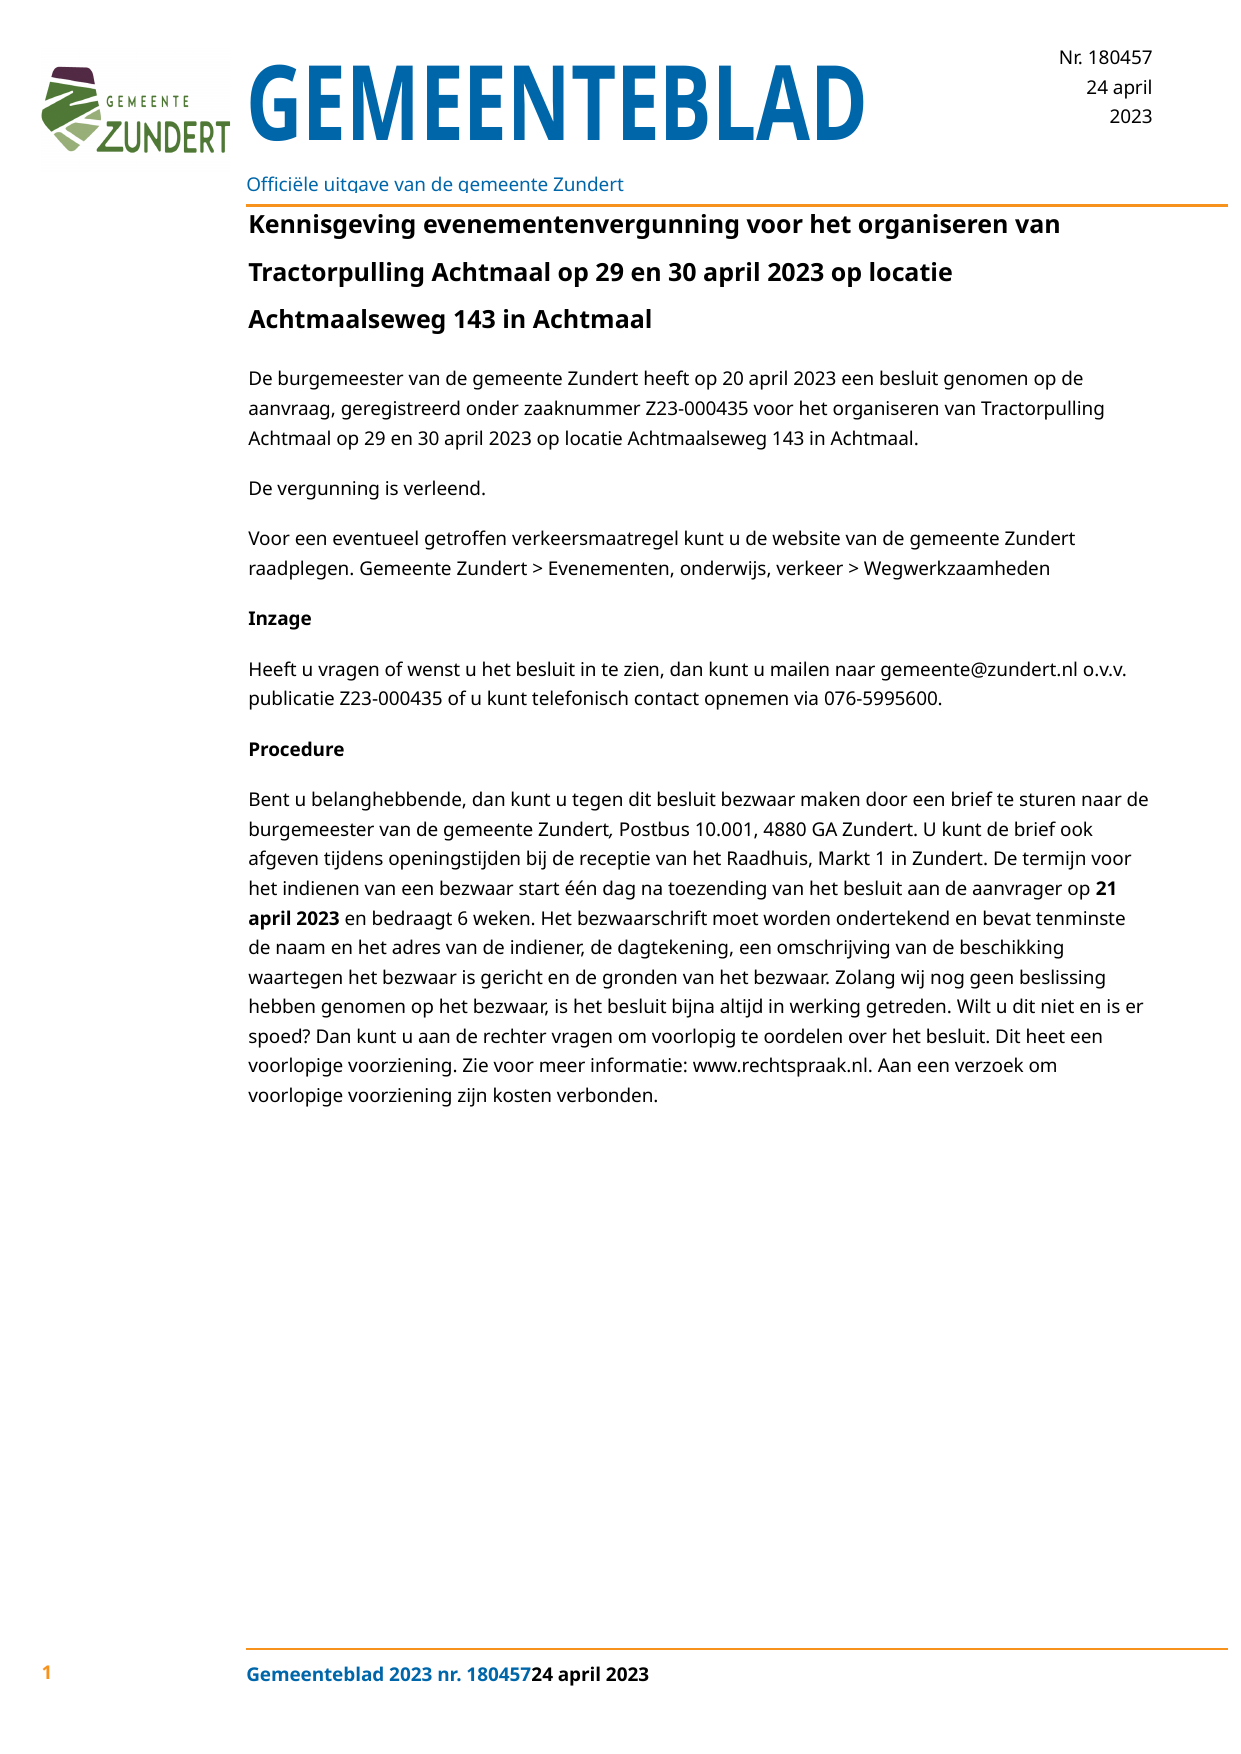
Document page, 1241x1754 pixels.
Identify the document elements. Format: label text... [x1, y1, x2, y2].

picture [41, 47, 231, 172]
text Voor een eventueel getroffen verkeersmaatregel kunt u de website van de gemeente Zundert raadplegen. Gemeente Zundert > Evenementen, onderwijs, verkeer > Wegwerkzaamheden [248, 526, 1152, 581]
text Bent u belanghebbende, dan kunt u tegen dit besluit bezwaar maken door een brief te sturen naar de burgemeester van de gemeente Zundert, Postbus 10.001, 4880 GA Zundert. U kunt de brief ook afgeven tijdens openingstijden bij de receptie van het Raadhuis, Markt 1 in Zundert. De termijn voor het indienen van een bezwaar start één dag na toezending van het besluit aan de aanvrager op 21 april 2023 en bedraagt 6 weken. Het bezwaarschrift moet worden ondertekend en bevat tenminste de naam en het adres van de indiener, de dagtekening, een omschrijving van de beschikking waartegen het bezwaar is gericht en de gronden van het bezwaar. Zolang wij nog geen beslissing hebben genomen op het bezwaar, is het besluit bijna altijd in werking getreden. Wilt u dit niet en is er spoed? Dan kunt u aan de rechter vragen om voorlopig te oordelen over het besluit. Dit heet een voorlopige voorziening. Zie voor meer informatie: www.rechtspraak.nl. Aan een verzoek om voorlopige voorziening zijn kosten verbonden. [248, 786, 1152, 1108]
text De vergunning is verleend. [248, 475, 1152, 501]
text Inzage [248, 606, 1152, 631]
text De burgemeester van de gemeente Zundert heeft op 20 april 2023 een besluit genomen op de aanvraag, geregistreerd onder zaaknummer Z23-000435 voor het organiseren van Tractorpulling Achtmaal op 29 en 30 april 2023 op locatie Achtmaalseweg 143 in Achtmaal. [248, 366, 1152, 450]
text Heeft u vragen of wenst u het besluit in te zien, dan kunt u mailen naar gemeente@zundert.nl o.v.v. publicatie Z23-000435 of u kunt telefonisch contact opnemen via 076-5995600. [248, 656, 1152, 711]
text Procedure [248, 736, 1152, 762]
text Kennisgeving evenementenvergunning voor het organiseren van Tractorpulling Achtmaal op 29 en 30 april 2023 op locatie Achtmaalseweg 143 in Achtmaal [248, 207, 1152, 336]
